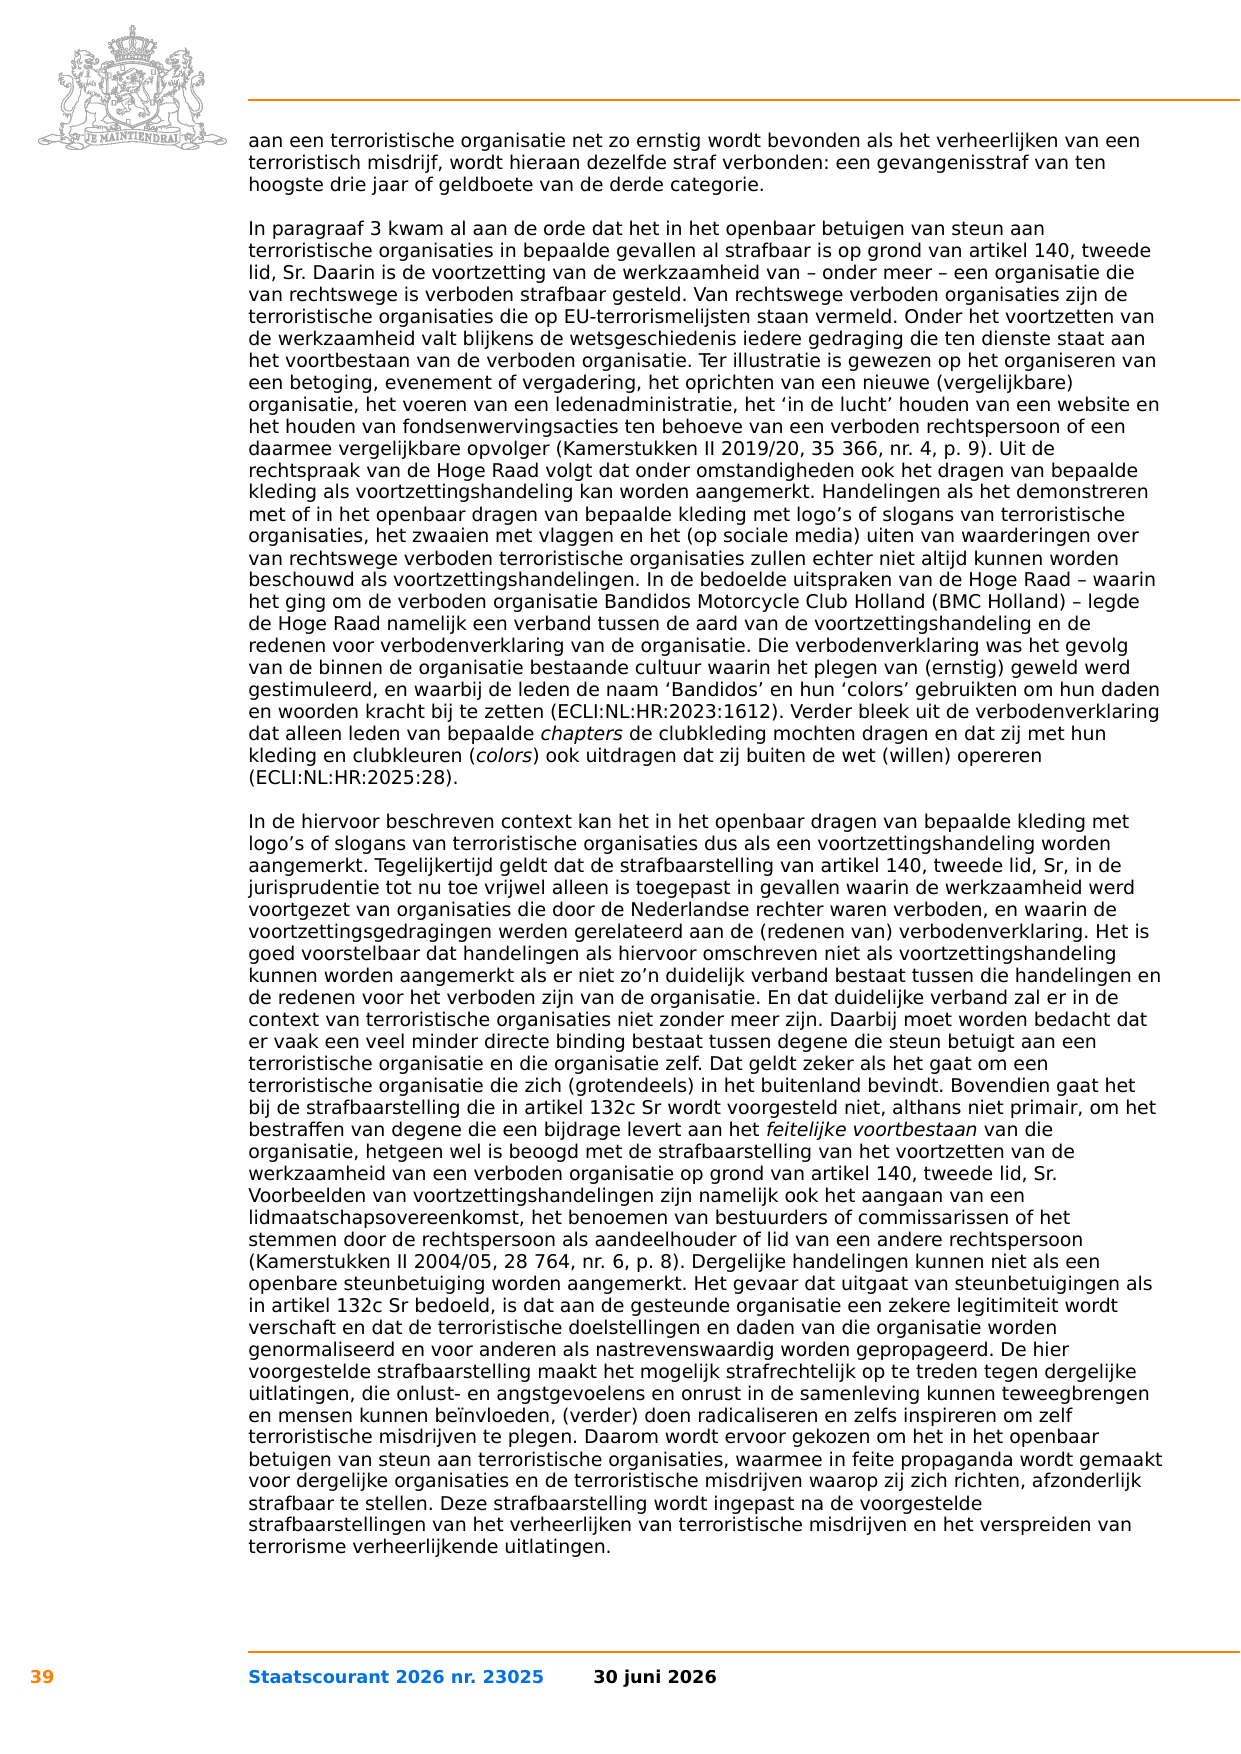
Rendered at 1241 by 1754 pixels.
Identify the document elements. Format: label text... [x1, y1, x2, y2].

text In paragraaf 3 kwam al aan de orde dat het in het openbaar betuigen van steun aan terroristische organisaties in bepaalde gevallen al strafbaar is op grond van artikel 140, tweede lid, Sr. Daarin is de voortzetting van de werkzaamheid van – onder meer – een organisatie die van rechtswege is verboden strafbaar gesteld. Van rechtswege verboden organisaties zijn de terroristische organisaties die op EU-terrorismelijsten staan vermeld. Onder het voortzetten van de werkzaamheid valt blijkens de wetsgeschiedenis iedere gedraging die ten dienste staat aan het voortbestaan van de verboden organisatie. Ter illustratie is gewezen op het organiseren van een betoging, evenement of vergadering, het oprichten van een nieuwe (vergelijkbare) organisatie, het voeren van een ledenadministratie, het ‘in de lucht’ houden van een website en het houden van fondsenwervingsacties ten behoeve van een verboden rechtspersoon of een daarmee vergelijkbare opvolger (Kamerstukken II 2019/20, 35 366, nr. 4, p. 9). Uit de rechtspraak van de Hoge Raad volgt dat onder omstandigheden ook het dragen van bepaalde kleding als voortzettingshandeling kan worden aangemerkt. Handelingen als het demonstreren met of in het openbaar dragen van bepaalde kleding met logo’s of slogans van terroristische organisaties, het zwaaien met vlaggen en het (op sociale media) uiten van waarderingen over van rechtswege verboden terroristische organisaties zullen echter niet altijd kunnen worden beschouwd als voortzettingshandelingen. In de bedoelde uitspraken van de Hoge Raad – waarin het ging om de verboden organisatie Bandidos Motorcycle Club Holland (BMC Holland) – legde de Hoge Raad namelijk een verband tussen de aard van de voortzettingshandeling en de redenen voor verbodenverklaring van de organisatie. Die verbodenverklaring was het gevolg van de binnen de organisatie bestaande cultuur waarin het plegen van (ernstig) geweld werd gestimuleerd, en waarbij de leden de naam ‘Bandidos’ en hun ‘colors’ gebruikten om hun daden en woorden kracht bij te zetten (ECLI:NL:HR:2023:1612). Verder bleek uit de verbodenverklaring dat alleen leden van bepaalde chapters de clubkleding mochten dragen en dat zij met hun kleding en clubkleuren (colors) ook uitdragen dat zij buiten de wet (willen) opereren (ECLI:NL:HR:2025:28). [248, 218, 1163, 789]
picture [38, 25, 227, 150]
text aan een terroristische organisatie net zo ernstig wordt bevonden als het verheerlijken van een terroristisch misdrijf, wordt hieraan dezelfde straf verbonden: een gevangenisstraf van ten hoogste drie jaar of geldboete van de derde categorie. [248, 130, 1163, 196]
text In de hiervoor beschreven context kan het in het openbaar dragen van bepaalde kleding met logo’s of slogans van terroristische organisaties dus als een voortzettingshandeling worden aangemerkt. Tegelijkertijd geldt dat de strafbaarstelling van artikel 140, tweede lid, Sr, in de jurisprudentie tot nu toe vrijwel alleen is toegepast in gevallen waarin de werkzaamheid werd voortgezet van organisaties die door de Nederlandse rechter waren verboden, en waarin de voortzettingsgedragingen werden gerelateerd aan de (redenen van) verbodenverklaring. Het is goed voorstelbaar dat handelingen als hiervoor omschreven niet als voortzettingshandeling kunnen worden aangemerkt als er niet zo’n duidelijk verband bestaat tussen die handelingen en de redenen voor het verboden zijn van de organisatie. En dat duidelijke verband zal er in de context van terroristische organisaties niet zonder meer zijn. Daarbij moet worden bedacht dat er vaak een veel minder directe binding bestaat tussen degene die steun betuigt aan een terroristische organisatie en die organisatie zelf. Dat geldt zeker als het gaat om een terroristische organisatie die zich (grotendeels) in het buitenland bevindt. Bovendien gaat het bij de strafbaarstelling die in artikel 132c Sr wordt voorgesteld niet, althans niet primair, om het bestraffen van degene die een bijdrage levert aan het feitelijke voortbestaan van die organisatie, hetgeen wel is beoogd met de strafbaarstelling van het voortzetten van de werkzaamheid van een verboden organisatie op grond van artikel 140, tweede lid, Sr. Voorbeelden van voortzettingshandelingen zijn namelijk ook het aangaan van een lidmaatschapsovereenkomst, het benoemen van bestuurders of commissarissen of het stemmen door de rechtspersoon als aandeelhouder of lid van een andere rechtspersoon (Kamerstukken II 2004/05, 28 764, nr. 6, p. 8). Dergelijke handelingen kunnen niet als een openbare steunbetuiging worden aangemerkt. Het gevaar dat uitgaat van steunbetuigingen als in artikel 132c Sr bedoeld, is dat aan de gesteunde organisatie een zekere legitimiteit wordt verschaft en dat de terroristische doelstellingen en daden van die organisatie worden genormaliseerd en voor anderen als nastrevenswaardig worden gepropageerd. De hier voorgestelde strafbaarstelling maakt het mogelijk strafrechtelijk op te treden tegen dergelijke uitlatingen, die onlust- en angstgevoelens en onrust in de samenleving kunnen teweegbrengen en mensen kunnen beïnvloeden, (verder) doen radicaliseren en zelfs inspireren om zelf terroristische misdrijven te plegen. Daarom wordt ervoor gekozen om het in het openbaar betuigen van steun aan terroristische organisaties, waarmee in feite propaganda wordt gemaakt voor dergelijke organisaties en de terroristische misdrijven waarop zij zich richten, afzonderlijk strafbaar te stellen. Deze strafbaarstelling wordt ingepast na de voorgestelde strafbaarstellingen van het verheerlijken van terroristische misdrijven en het verspreiden van terrorisme verheerlijkende uitlatingen. [248, 811, 1163, 1558]
